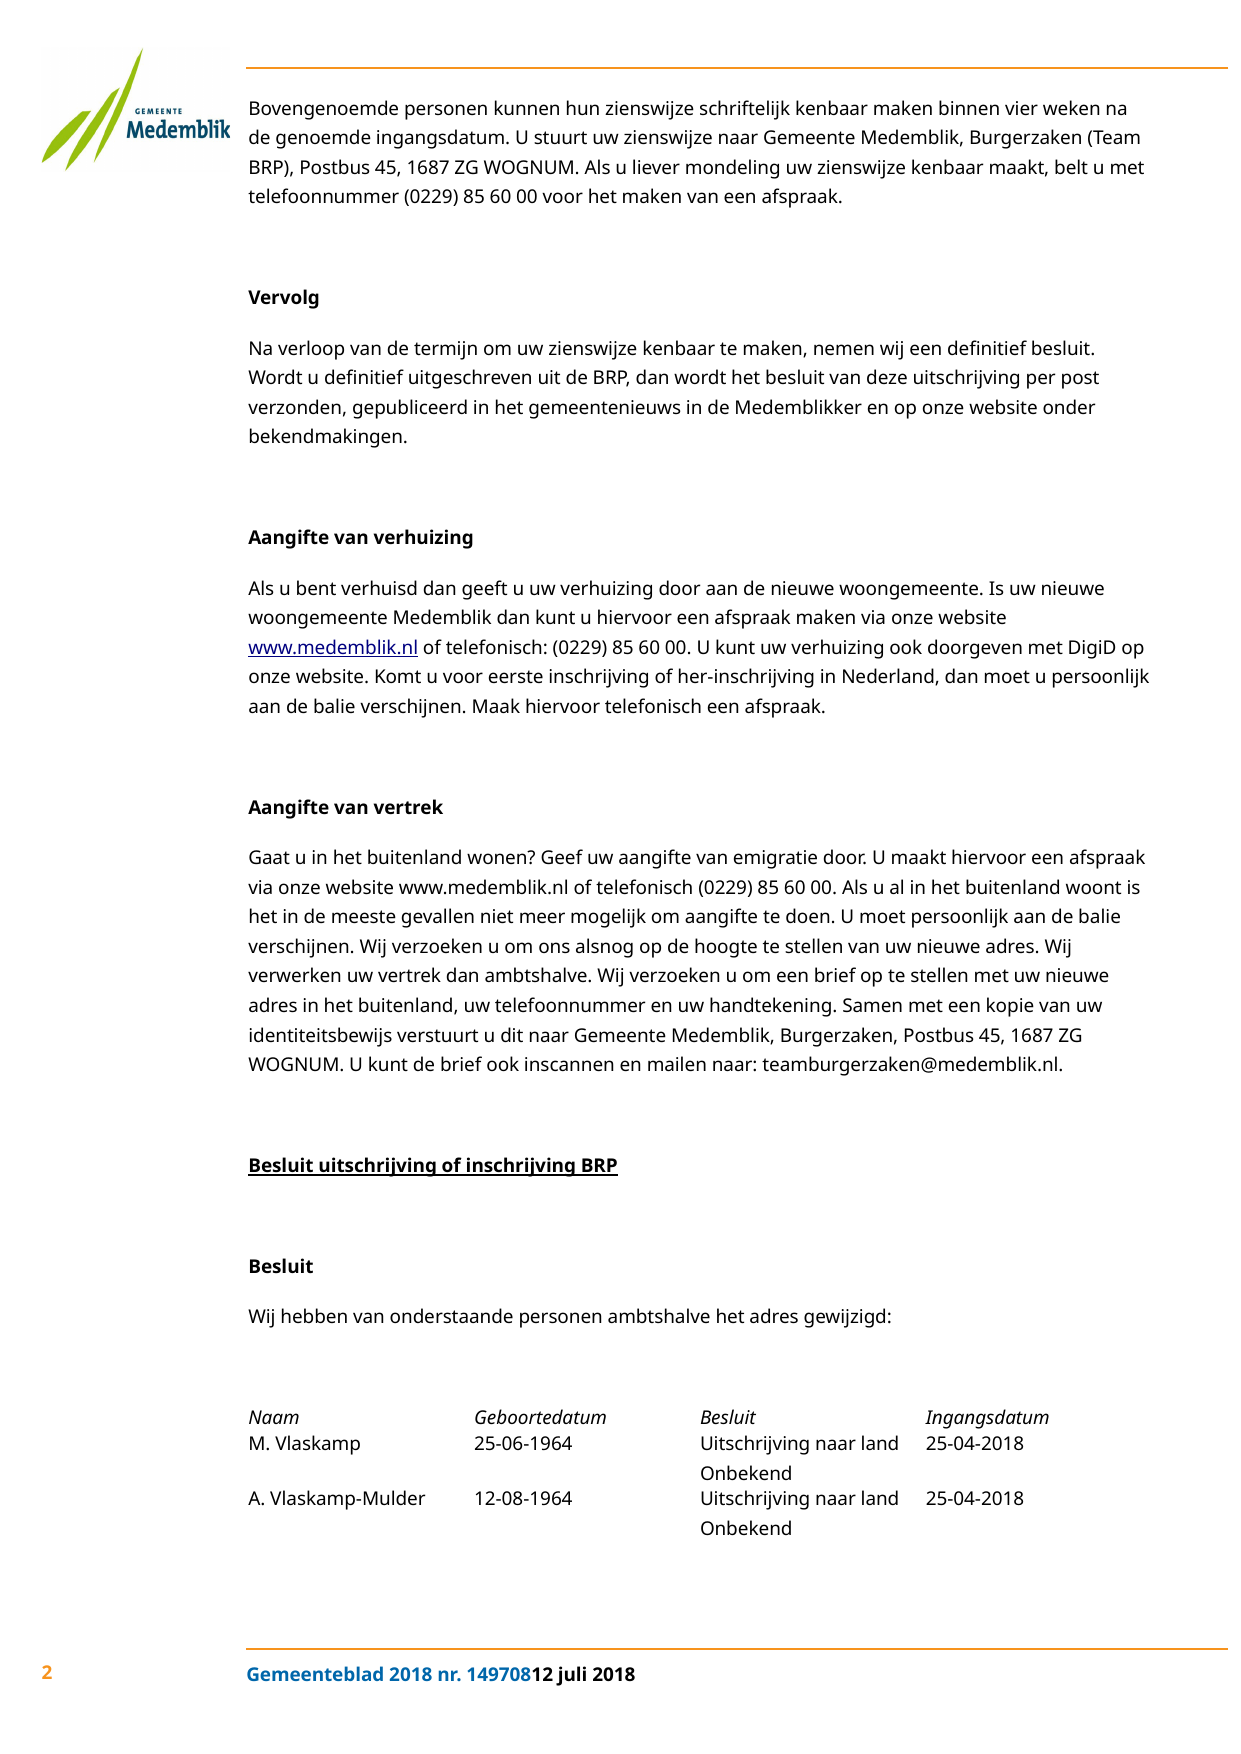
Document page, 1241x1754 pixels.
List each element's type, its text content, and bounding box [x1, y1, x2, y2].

text Aangifte van verhuizing [248, 524, 1152, 550]
text Besluit uitschrijving of inschrijving BRP [248, 1152, 1152, 1178]
text Vervolg [248, 284, 1152, 310]
table_header Besluit [700, 1405, 926, 1430]
table_cell A. Vlaskamp-Mulder [248, 1486, 474, 1541]
picture [41, 47, 231, 172]
table_header Naam [248, 1405, 474, 1430]
text Bovengenoemde personen kunnen hun zienswijze schriftelijk kenbaar maken binnen vier weken na de genoemde ingangsdatum. U stuurt uw zienswijze naar Gemeente Medemblik, Burgerzaken (Team BRP), Postbus 45, 1687 ZG WOGNUM. Als u liever mondeling uw zienswijze kenbaar maakt, belt u met telefoonnummer (0229) 85 60 00 voor het maken van een afspraak. [248, 95, 1152, 209]
text Besluit [248, 1253, 1152, 1279]
table_cell Uitschrijving naar land Onbekend [700, 1486, 926, 1541]
table_cell 25-06-1964 [474, 1430, 700, 1486]
table_cell 25-04-2018 [926, 1430, 1152, 1486]
table_header Geboortedatum [474, 1405, 700, 1430]
text Na verloop van de termijn om uw zienswijze kenbaar te maken, nemen wij een definitief besluit. Wordt u definitief uitgeschreven uit de BRP, dan wordt het besluit van deze uitschrijving per post verzonden, gepubliceerd in het gemeentenieuws in de Medemblikker en op onze website onder bekendmakingen. [248, 335, 1152, 449]
table_header Ingangsdatum [926, 1405, 1152, 1430]
table_cell 12-08-1964 [474, 1486, 700, 1541]
table_cell Uitschrijving naar land Onbekend [700, 1430, 926, 1486]
table_cell M. Vlaskamp [248, 1430, 474, 1486]
text Aangifte van vertrek [248, 794, 1152, 820]
text Wij hebben van onderstaande personen ambtshalve het adres gewijzigd: [248, 1303, 1152, 1329]
text Als u bent verhuisd dan geeft u uw verhuizing door aan de nieuwe woongemeente. Is uw nieuwe woongemeente Medemblik dan kunt u hiervoor een afspraak maken via onze website www.medemblik.nl of telefonisch: (0229) 85 60 00. U kunt uw verhuizing ook doorgeven met DigiD op onze website. Komt u voor eerste inschrijving of her-inschrijving in Nederland, dan moet u persoonlijk aan de balie verschijnen. Maak hiervoor telefonisch een afspraak. [248, 575, 1152, 719]
text Gaat u in het buitenland wonen? Geef uw aangifte van emigratie door. U maakt hiervoor een afspraak via onze website www.medemblik.nl of telefonisch (0229) 85 60 00. Als u al in het buitenland woont is het in de meeste gevallen niet meer mogelijk om aangifte te doen. U moet persoonlijk aan de balie verschijnen. Wij verzoeken u om ons alsnog op de hoogte te stellen van uw nieuwe adres. Wij verwerken uw vertrek dan ambtshalve. Wij verzoeken u om een brief op te stellen met uw nieuwe adres in het buitenland, uw telefoonnummer en uw handtekening. Samen met een kopie van uw identiteitsbewijs verstuurt u dit naar Gemeente Medemblik, Burgerzaken, Postbus 45, 1687 ZG WOGNUM. U kunt de brief ook inscannen en mailen naar: teamburgerzaken@medemblik.nl. [248, 844, 1152, 1077]
table_cell 25-04-2018 [926, 1486, 1152, 1541]
